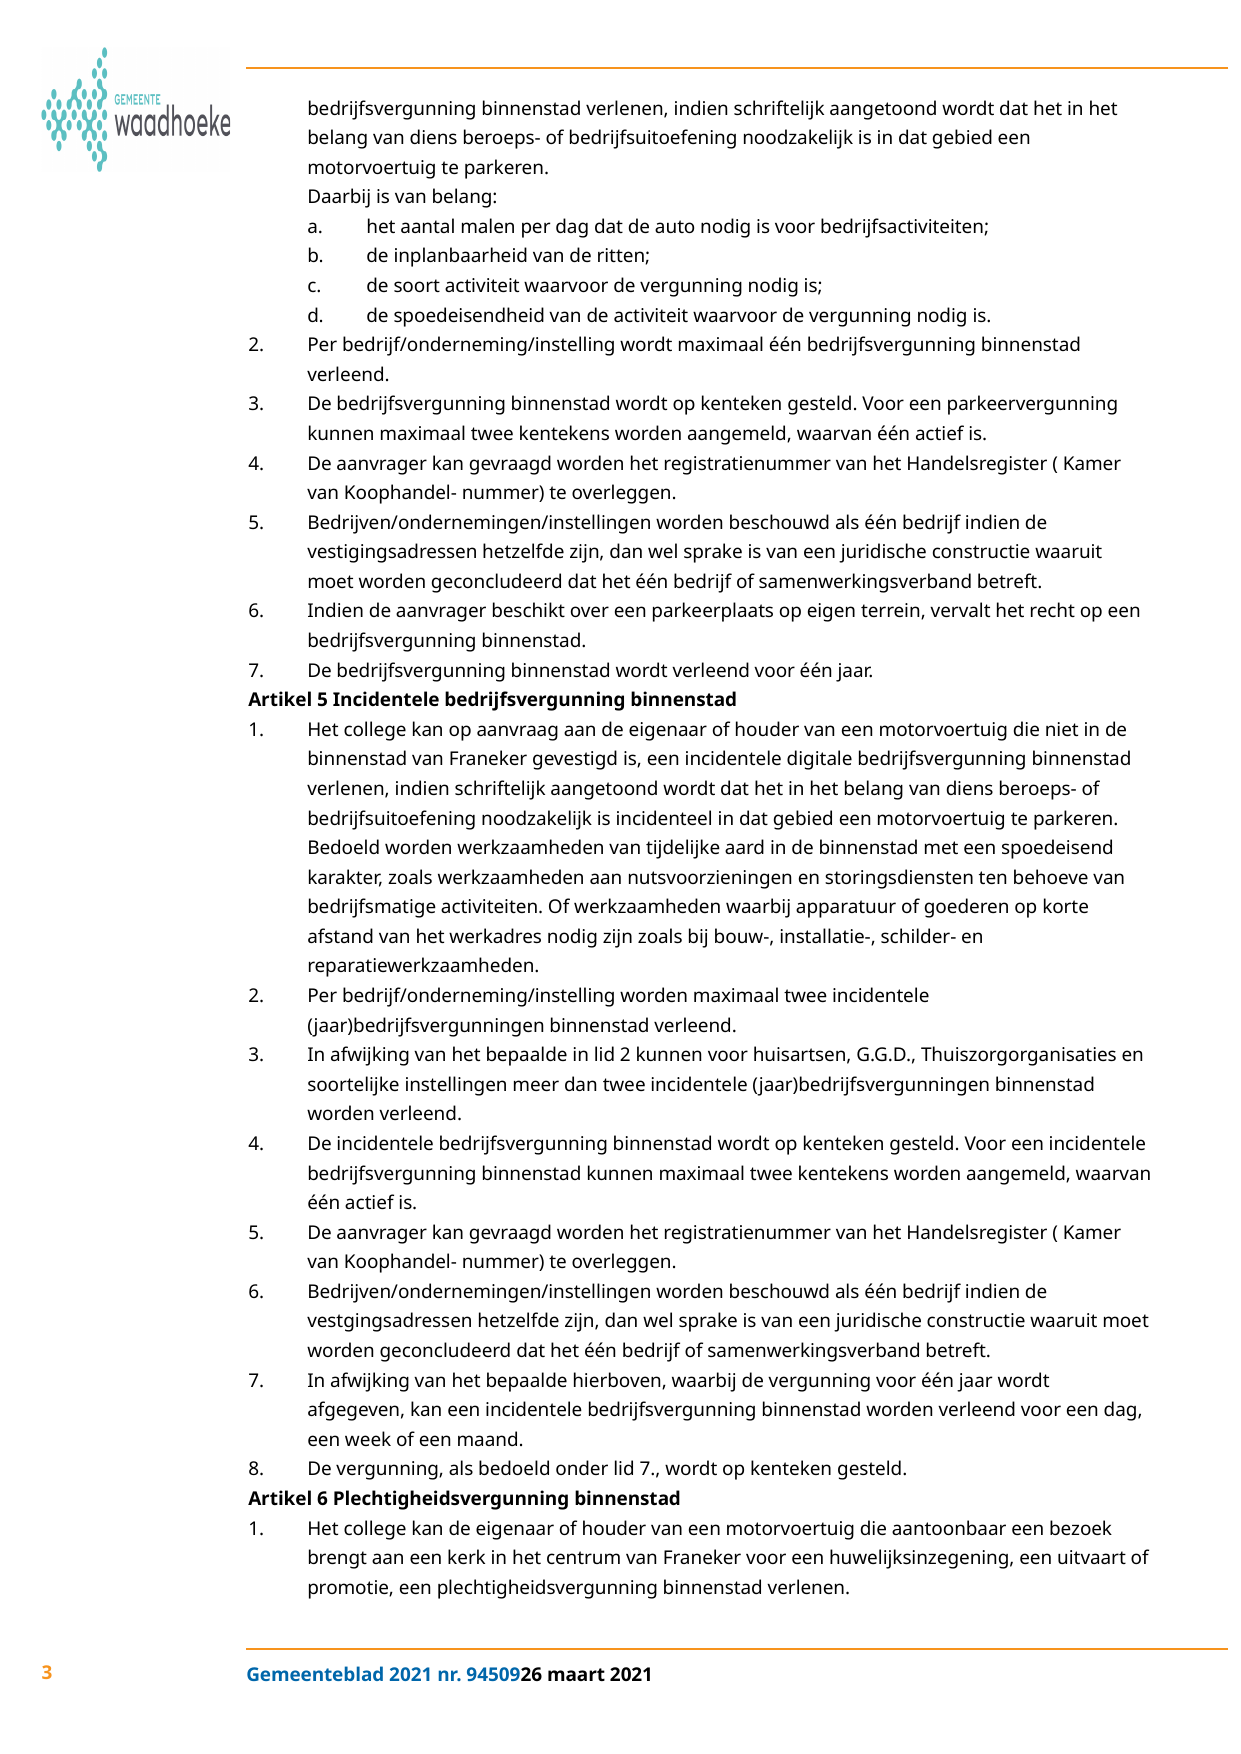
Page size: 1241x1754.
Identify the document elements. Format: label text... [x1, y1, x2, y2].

list Per bedrijf/onderneming/instelling wordt maximaal één bedrijfsvergunning binnenstad verleend. [248, 331, 1152, 387]
list De bedrijfsvergunning binnenstad wordt verleend voor één jaar. [248, 657, 1152, 683]
list De bedrijfsvergunning binnenstad wordt op kenteken gesteld. Voor een parkeervergunning kunnen maximaal twee kentekens worden aangemeld, waarvan één actief is. [248, 391, 1152, 446]
list Bedrijven/ondernemingen/instellingen worden beschouwd als één bedrijf indien de vestigingsadressen hetzelfde zijn, dan wel sprake is van een juridische constructie waaruit moet worden geconcludeerd dat het één bedrijf of samenwerkingsverband betreft. [248, 509, 1152, 594]
list Het college kan op aanvraag aan de eigenaar of houder van een motorvoertuig die niet in de binnenstad van Franeker gevestigd is, een incidentele digitale bedrijfsvergunning binnenstad verlenen, indien schriftelijk aangetoond wordt dat het in het belang van diens beroeps- of bedrijfsuitoefening noodzakelijk is incidenteel in dat gebied een motorvoertuig te parkeren. [248, 716, 1152, 831]
list In afwijking van het bepaalde hierboven, waarbij de vergunning voor één jaar wordt afgegeven, kan een incidentele bedrijfsvergunning binnenstad worden verleend voor een dag, een week of een maand. [248, 1367, 1152, 1452]
list de inplanbaarheid van de ritten; [307, 243, 1152, 268]
list De incidentele bedrijfsvergunning binnenstad wordt op kenteken gesteld. Voor een incidentele bedrijfsvergunning binnenstad kunnen maximaal twee kentekens worden aangemeld, waarvan één actief is. [248, 1130, 1152, 1215]
list de spoedeisendheid van de activiteit waarvoor de vergunning nodig is. [307, 302, 1152, 328]
list Bedrijven/ondernemingen/instellingen worden beschouwd als één bedrijf indien de vestgingsadressen hetzelfde zijn, dan wel sprake is van een juridische constructie waaruit moet worden geconcludeerd dat het één bedrijf of samenwerkingsverband betreft. [248, 1278, 1152, 1363]
list De aanvrager kan gevraagd worden het registratienummer van het Handelsregister ( Kamer van Koophandel- nummer) te overleggen. [248, 1219, 1152, 1274]
list de soort activiteit waarvoor de vergunning nodig is; [307, 272, 1152, 298]
list bedrijfsvergunning binnenstad verlenen, indien schriftelijk aangetoond wordt dat het in het belang van diens beroeps- of bedrijfsuitoefening noodzakelijk is in dat gebied een motorvoertuig te parkeren. [248, 95, 1152, 180]
list De vergunning, als bedoeld onder lid 7., wordt op kenteken gesteld. [248, 1456, 1152, 1481]
list het aantal malen per dag dat de auto nodig is voor bedrijfsactiviteiten; [307, 213, 1152, 239]
picture [41, 47, 231, 172]
list Bedoeld worden werkzaamheden van tijdelijke aard in de binnenstad met een spoedeisend karakter, zoals werkzaamheden aan nutsvoorzieningen en storingsdiensten ten behoeve van bedrijfsmatige activiteiten. Of werkzaamheden waarbij apparatuur of goederen op korte afstand van het werkadres nodig zijn zoals bij bouw-, installatie-, schilder- en reparatiewerkzaamheden. [248, 834, 1152, 978]
text Artikel 5 Incidentele bedrijfsvergunning binnenstad [248, 686, 1152, 712]
list Per bedrijf/onderneming/instelling worden maximaal twee incidentele (jaar)bedrijfsvergunningen binnenstad verleend. [248, 982, 1152, 1038]
list Het college kan de eigenaar of houder van een motorvoertuig die aantoonbaar een bezoek brengt aan een kerk in het centrum van Franeker voor een huwelijksinzegening, een uitvaart of promotie, een plechtigheidsvergunning binnenstad verlenen. [248, 1515, 1152, 1600]
list De aanvrager kan gevraagd worden het registratienummer van het Handelsregister ( Kamer van Koophandel- nummer) te overleggen. [248, 450, 1152, 505]
list Daarbij is van belang: [248, 183, 1152, 209]
list In afwijking van het bepaalde in lid 2 kunnen voor huisartsen, G.G.D., Thuiszorgorganisaties en soortelijke instellingen meer dan twee incidentele (jaar)bedrijfsvergunningen binnenstad worden verleend. [248, 1041, 1152, 1126]
list Indien de aanvrager beschikt over een parkeerplaats op eigen terrein, vervalt het recht op een bedrijfsvergunning binnenstad. [248, 598, 1152, 653]
text Artikel 6 Plechtigheidsvergunning binnenstad [248, 1485, 1152, 1511]
